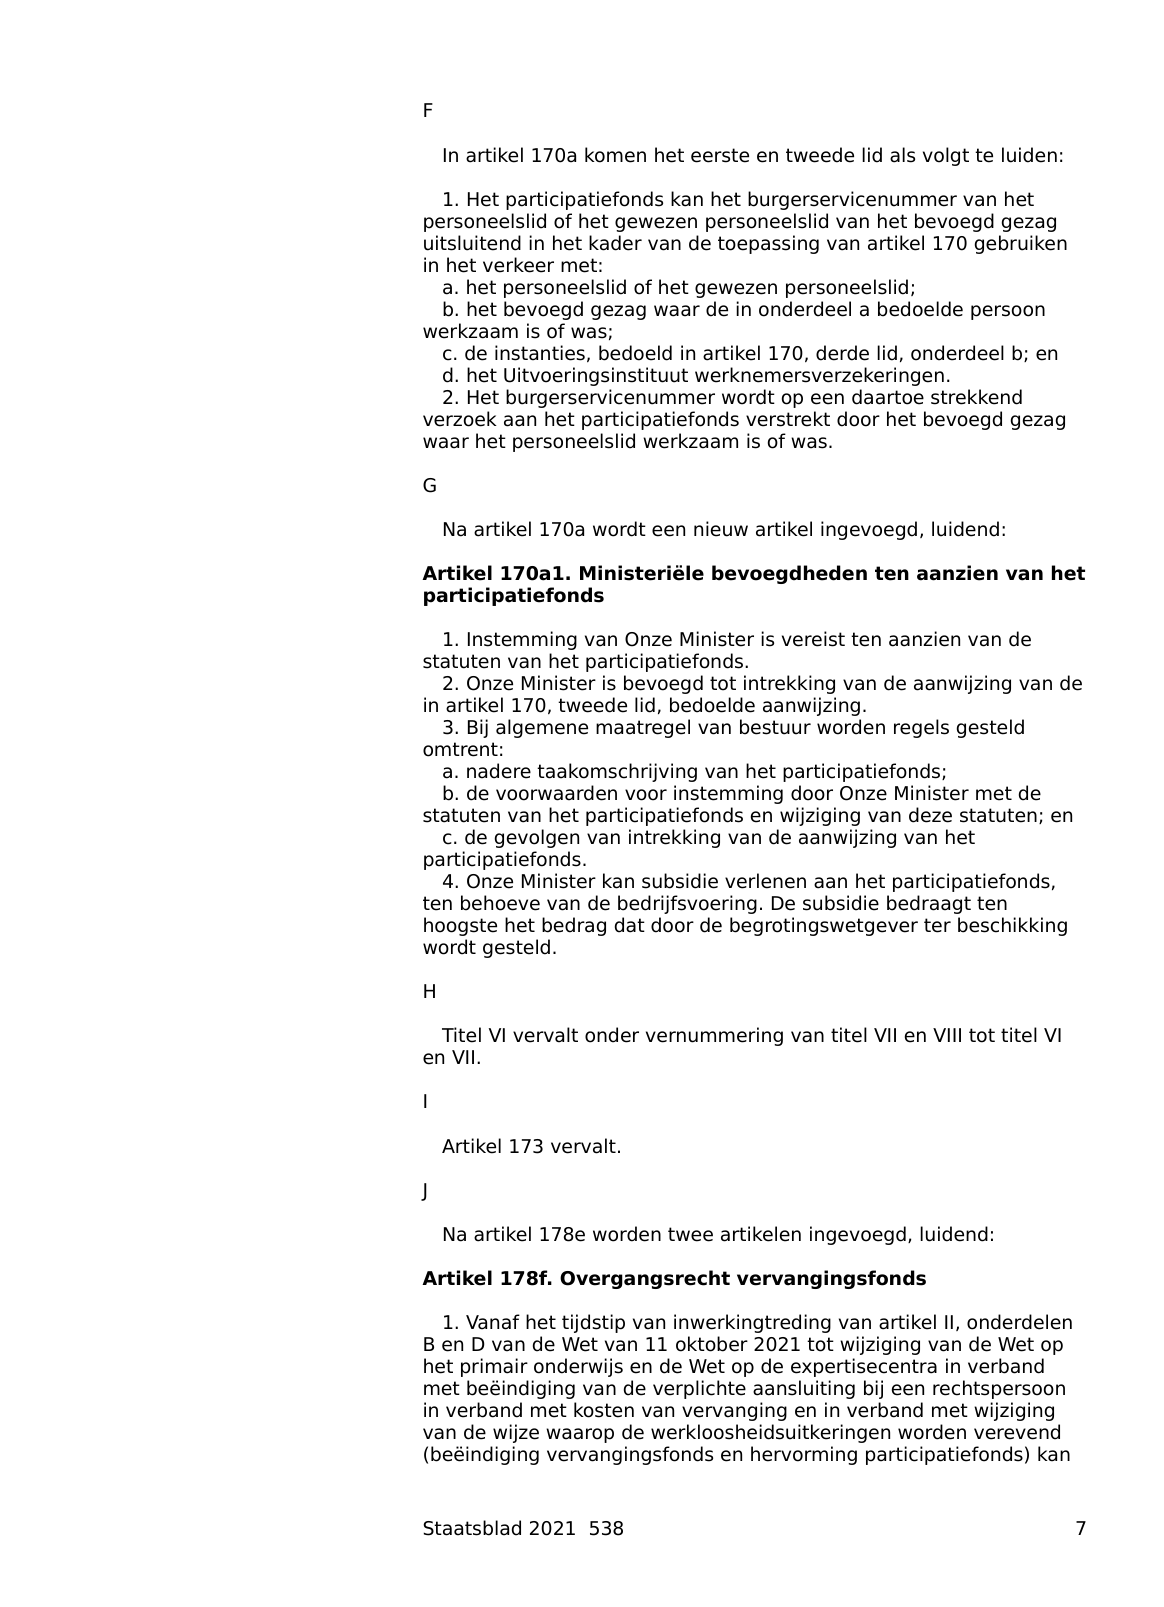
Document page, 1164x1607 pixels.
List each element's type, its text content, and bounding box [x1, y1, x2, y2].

text a. het personeelslid of het gewezen personeelslid; [422, 277, 1087, 299]
text c. de gevolgen van intrekking van de aanwijzing van het participatiefonds. [422, 827, 1087, 871]
text Na artikel 170a wordt een nieuw artikel ingevoegd, luidend: [422, 519, 1087, 541]
text a. nadere taakomschrijving van het participatiefonds; [422, 761, 1087, 783]
text c. de instanties, bedoeld in artikel 170, derde lid, onderdeel b; en [422, 343, 1087, 364]
text b. het bevoegd gezag waar de in onderdeel a bedoelde persoon werkzaam is of was; [422, 299, 1087, 343]
text 2. Onze Minister is bevoegd tot intrekking van de aanwijzing van de in artikel 170, tweede lid, bedoelde aanwijzing. [422, 673, 1087, 717]
text G [422, 475, 1087, 497]
subtitle Artikel 170a1. Ministeriële bevoegdheden ten aanzien van het participatiefonds [422, 563, 1087, 607]
text 1. Instemming van Onze Minister is vereist ten aanzien van de statuten van het participatiefonds. [422, 629, 1087, 673]
text 3. Bij algemene maatregel van bestuur worden regels gesteld omtrent: [422, 717, 1087, 761]
text b. de voorwaarden voor instemming door Onze Minister met de statuten van het participatiefonds en wijziging van deze statuten; en [422, 783, 1087, 827]
text In artikel 170a komen het eerste en tweede lid als volgt te luiden: [422, 144, 1087, 167]
text H [422, 981, 1087, 1003]
text Artikel 173 vervalt. [422, 1136, 1087, 1157]
text d. het Uitvoeringsinstituut werknemersverzekeringen. [422, 364, 1087, 387]
text Titel VI vervalt onder vernummering van titel VII en VIII tot titel VI en VII. [422, 1025, 1087, 1069]
text Na artikel 178e worden twee artikelen ingevoegd, luidend: [422, 1224, 1087, 1246]
text I [422, 1091, 1087, 1113]
text 4. Onze Minister kan subsidie verlenen aan het participatiefonds, ten behoeve van de bedrijfsvoering. De subsidie bedraagt ten hoogste het bedrag dat door de begrotingswetgever ter beschikking wordt gesteld. [422, 871, 1087, 959]
text J [422, 1180, 1087, 1202]
text F [422, 100, 1087, 122]
text 1. Vanaf het tijdstip van inwerkingtreding van artikel II, onderdelen B en D van de Wet van 11 oktober 2021 tot wijziging van de Wet op het primair onderwijs en de Wet op de expertisecentra in verband met beëindiging van de verplichte aansluiting bij een rechtspersoon in verband met kosten van vervanging en in verband met wijziging van de wijze waarop de werkloosheidsuitkeringen worden verevend (beëindiging vervangingsfonds en hervorming participatiefonds) kan [422, 1312, 1087, 1466]
text 2. Het burgerservicenummer wordt op een daartoe strekkend verzoek aan het participatiefonds verstrekt door het bevoegd gezag waar het personeelslid werkzaam is of was. [422, 387, 1087, 452]
text 1. Het participatiefonds kan het burgerservicenummer van het personeelslid of het gewezen personeelslid van het bevoegd gezag uitsluitend in het kader van de toepassing van artikel 170 gebruiken in het verkeer met: [422, 189, 1087, 277]
subtitle Artikel 178f. Overgangsrecht vervangingsfonds [422, 1268, 1087, 1290]
